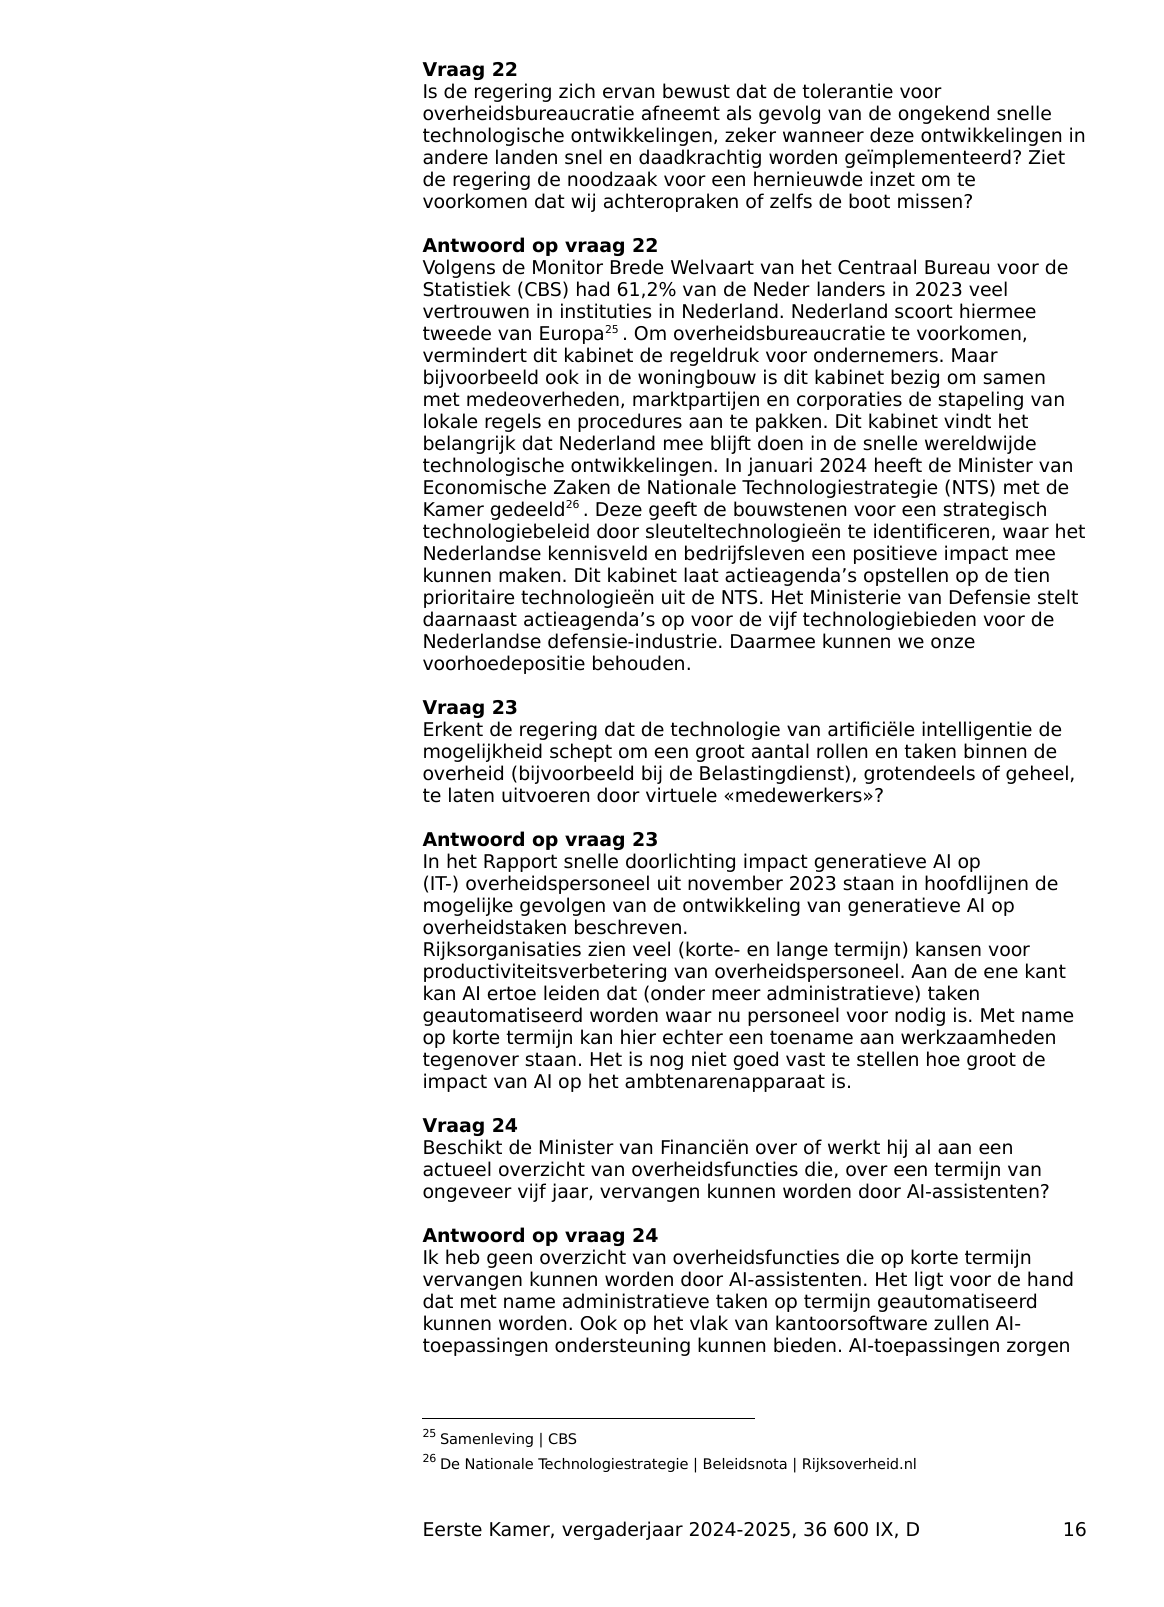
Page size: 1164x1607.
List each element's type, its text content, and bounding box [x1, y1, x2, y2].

text De Nationale Technologiestrategie | Beleidsnota | Rijksoverheid.nl [422, 1452, 1087, 1474]
text Is de regering zich ervan bewust dat de tolerantie voor overheidsbureaucratie afneemt als gevolg van de ongekend snelle technologische ontwikkelingen, zeker wanneer deze ontwikkelingen in andere landen snel en daadkrachtig worden geïmplementeerd? Ziet de regering de noodzaak voor een hernieuwde inzet om te voorkomen dat wij achteropraken of zelfs de boot missen? [422, 81, 1087, 213]
text Volgens de Monitor Brede Welvaart van het Centraal Bureau voor de Statistiek (CBS) had 61,2% van de Neder­ landers in 2023 veel vertrouwen in instituties in Nederland. Nederland scoort hiermee tweede van Europa. Om overheidsbureaucratie te voorkomen, vermindert dit kabinet de regeldruk voor ondernemers. Maar bijvoorbeeld ook in de woningbouw is dit kabinet bezig om samen met medeoverheden, marktpartijen en corporaties de stapeling van lokale regels en procedures aan te pakken. Dit kabinet vindt het belangrijk dat Nederland mee blijft doen in de snelle wereldwijde technologische ontwikkelingen. In januari 2024 heeft de Minister van Economische Zaken de Nationale Technologiestrategie (NTS) met de Kamer gedeeld. Deze geeft de bouwstenen voor een strategisch technologiebeleid door sleuteltechnologieën te identificeren, waar het Nederlandse kennisveld en bedrijfsleven een positieve impact mee kunnen maken. Dit kabinet laat actieagenda’s opstellen op de tien prioritaire technologieën uit de NTS. Het Ministerie van Defensie stelt daarnaast actieagenda’s op voor de vijf technologiebieden voor de Nederlandse defensie-industrie. Daarmee kunnen we onze voorhoedepositie behouden. [422, 257, 1087, 675]
text Antwoord op vraag 22 [422, 235, 1087, 257]
text Rijksorganisaties zien veel (korte- en lange termijn) kansen voor productiviteitsverbetering van overheidspersoneel. Aan de ene kant kan AI ertoe leiden dat (onder meer administratieve) taken geautomatiseerd worden waar nu personeel voor nodig is. Met name op korte termijn kan hier echter een toename aan werkzaamheden tegenover staan. Het is nog niet goed vast te stellen hoe groot de impact van AI op het ambtenarenapparaat is. [422, 939, 1087, 1093]
text Vraag 23 [422, 697, 1087, 719]
text Ik heb geen overzicht van overheidsfuncties die op korte termijn vervangen kunnen worden door AI-assistenten. Het ligt voor de hand dat met name administratieve taken op termijn geautomatiseerd kunnen worden. Ook op het vlak van kantoorsoftware zullen AI-toepassingen ondersteuning kunnen bieden. AI-toepassingen zorgen [422, 1247, 1087, 1357]
text In het Rapport snelle doorlichting impact generatieve AI op (IT-) overheidspersoneel uit november 2023 staan in hoofdlijnen de mogelijke gevolgen van de ontwikkeling van generatieve AI op overheidstaken beschreven. [422, 851, 1087, 939]
text Antwoord op vraag 23 [422, 829, 1087, 851]
text Vraag 22 [422, 59, 1087, 81]
text Samenleving | CBS [422, 1427, 1087, 1449]
text Vraag 24 [422, 1115, 1087, 1137]
text Erkent de regering dat de technologie van artificiële intelligentie de mogelijkheid schept om een groot aantal rollen en taken binnen de overheid (bijvoorbeeld bij de Belastingdienst), grotendeels of geheel, te laten uitvoeren door virtuele «medewerkers»? [422, 719, 1087, 807]
text Beschikt de Minister van Financiën over of werkt hij al aan een actueel overzicht van overheidsfuncties die, over een termijn van ongeveer vijf jaar, vervangen kunnen worden door AI-assistenten? [422, 1137, 1087, 1203]
text Antwoord op vraag 24 [422, 1225, 1087, 1247]
